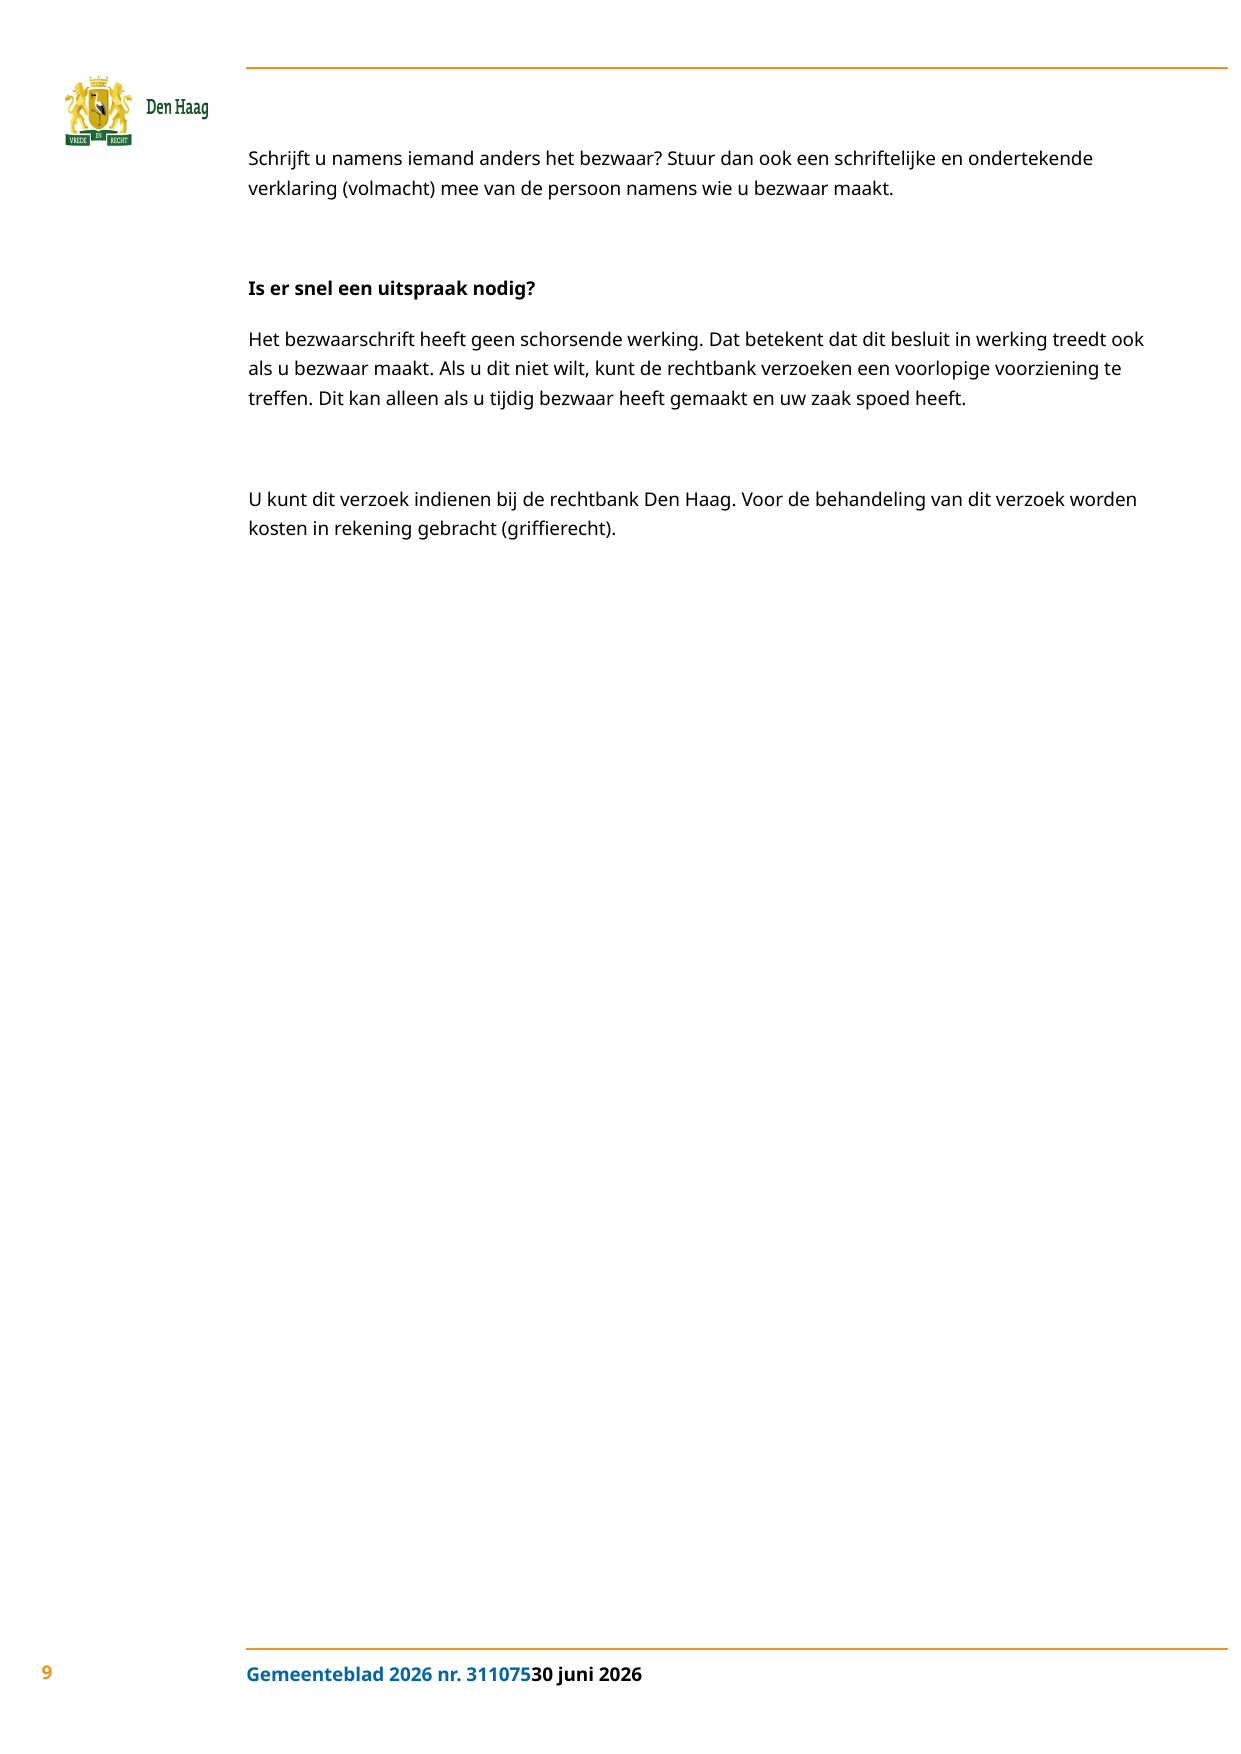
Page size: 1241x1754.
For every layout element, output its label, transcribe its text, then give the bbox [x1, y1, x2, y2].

text Het bezwaarschrift heeft geen schorsende werking. Dat betekent dat dit besluit in werking treedt ook als u bezwaar maakt. Als u dit niet wilt, kunt de rechtbank verzoeken een voorlopige voorziening te treffen. Dit kan alleen als u tijdig bezwaar heeft gemaakt en uw zaak spoed heeft. [248, 326, 1152, 411]
picture [41, 47, 231, 172]
text Schrijft u namens iemand anders het bezwaar? Stuur dan ook een schriftelijke en ondertekende verklaring (volmacht) mee van de persoon namens wie u bezwaar maakt. [248, 145, 1152, 201]
text U kunt dit verzoek indienen bij de rechtbank Den Haag. Voor de behandeling van dit verzoek worden kosten in rekening gebracht (griffierecht). [248, 486, 1152, 541]
text Is er snel een uitspraak nodig? [248, 276, 1152, 301]
